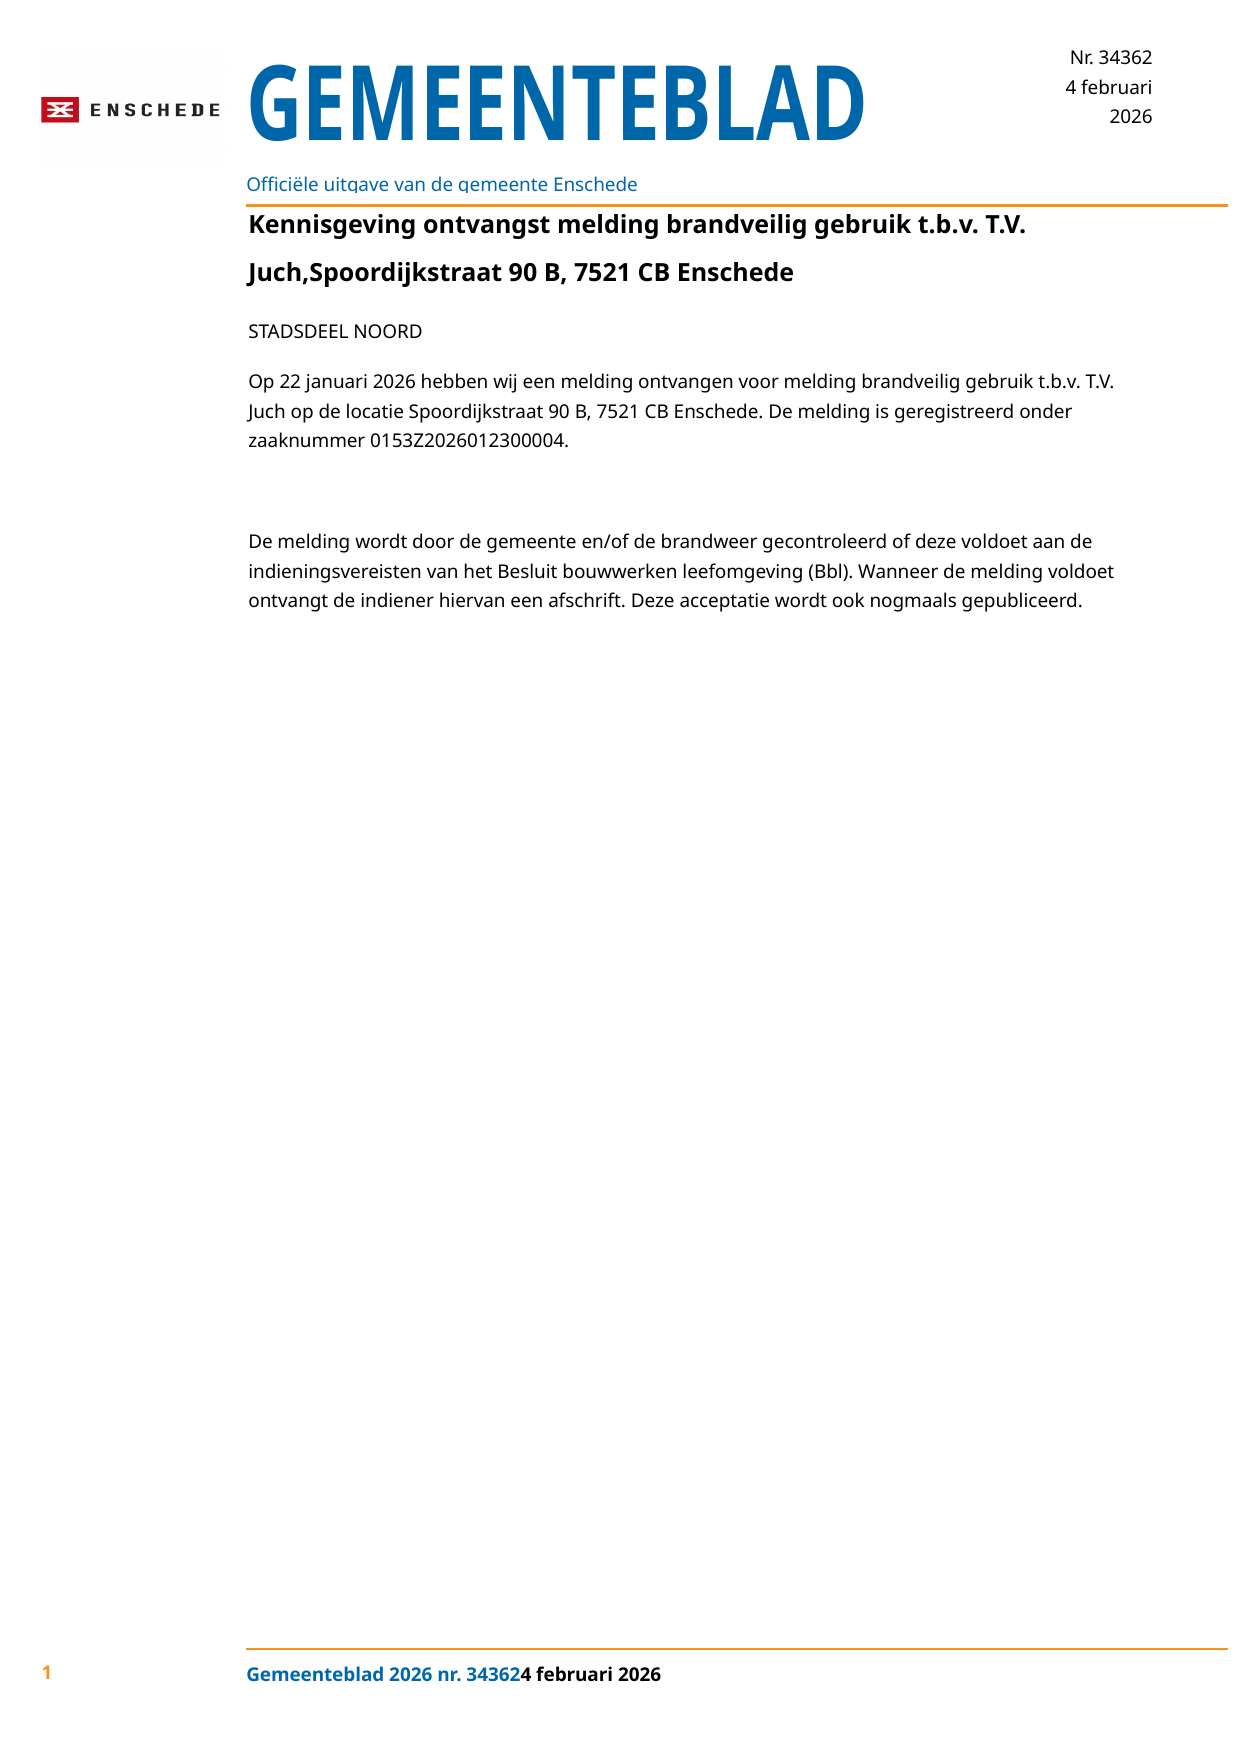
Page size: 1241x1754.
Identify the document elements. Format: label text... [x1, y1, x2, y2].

text De melding wordt door de gemeente en/of de brandweer gecontroleerd of deze voldoet aan de indieningsvereisten van het Besluit bouwwerken leefomgeving (Bbl). Wanneer de melding voldoet ontvangt de indiener hiervan een afschrift. Deze acceptatie wordt ook nogmaals gepubliceerd. [248, 528, 1152, 613]
text Kennisgeving ontvangst melding brandveilig gebruik t.b.v. T.V. Juch,Spoordijkstraat 90 B, 7521 CB Enschede [248, 207, 1152, 288]
picture [41, 47, 231, 172]
text STADSDEEL NOORD [248, 318, 1152, 344]
text Op 22 januari 2026 hebben wij een melding ontvangen voor melding brandveilig gebruik t.b.v. T.V. Juch op de locatie Spoordijkstraat 90 B, 7521 CB Enschede. De melding is geregistreerd onder zaaknummer 0153Z2026012300004. [248, 368, 1152, 453]
